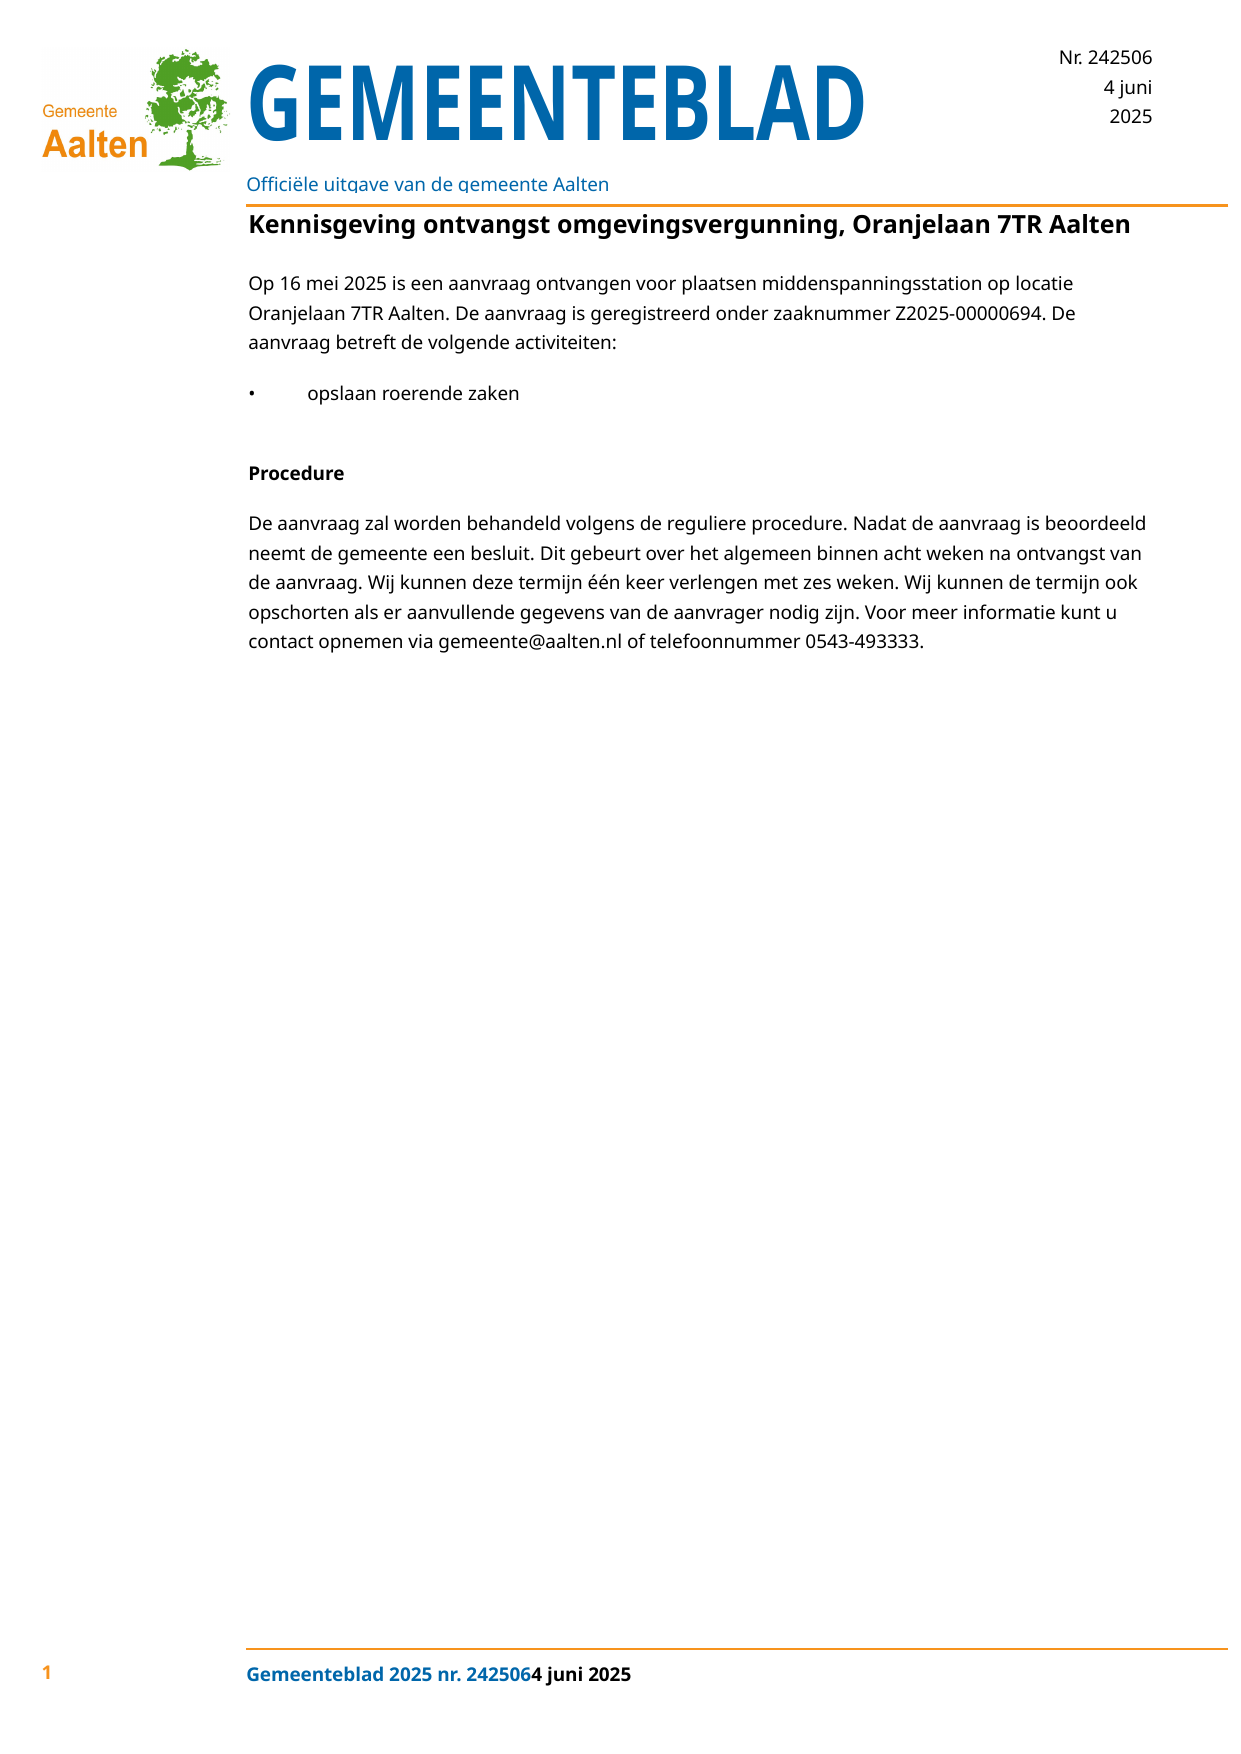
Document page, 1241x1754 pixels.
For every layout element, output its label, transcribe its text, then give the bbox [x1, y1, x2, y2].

list opslaan roerende zaken [248, 380, 1152, 406]
picture [41, 47, 231, 172]
text Op 16 mei 2025 is een aanvraag ontvangen voor plaatsen middenspanningsstation op locatie Oranjelaan 7TR Aalten. De aanvraag is geregistreerd onder zaaknummer Z2025-00000694. De aanvraag betreft de volgende activiteiten: [248, 270, 1152, 355]
text Procedure [248, 460, 1152, 486]
text Kennisgeving ontvangst omgevingsvergunning, Oranjelaan 7TR Aalten [248, 207, 1152, 241]
text De aanvraag zal worden behandeld volgens de reguliere procedure. Nadat de aanvraag is beoordeeld neemt de gemeente een besluit. Dit gebeurt over het algemeen binnen acht weken na ontvangst van de aanvraag. Wij kunnen deze termijn één keer verlengen met zes weken. Wij kunnen de termijn ook opschorten als er aanvullende gegevens van de aanvrager nodig zijn. Voor meer informatie kunt u contact opnemen via gemeente@aalten.nl of telefoonnummer 0543-493333. [248, 510, 1152, 654]
